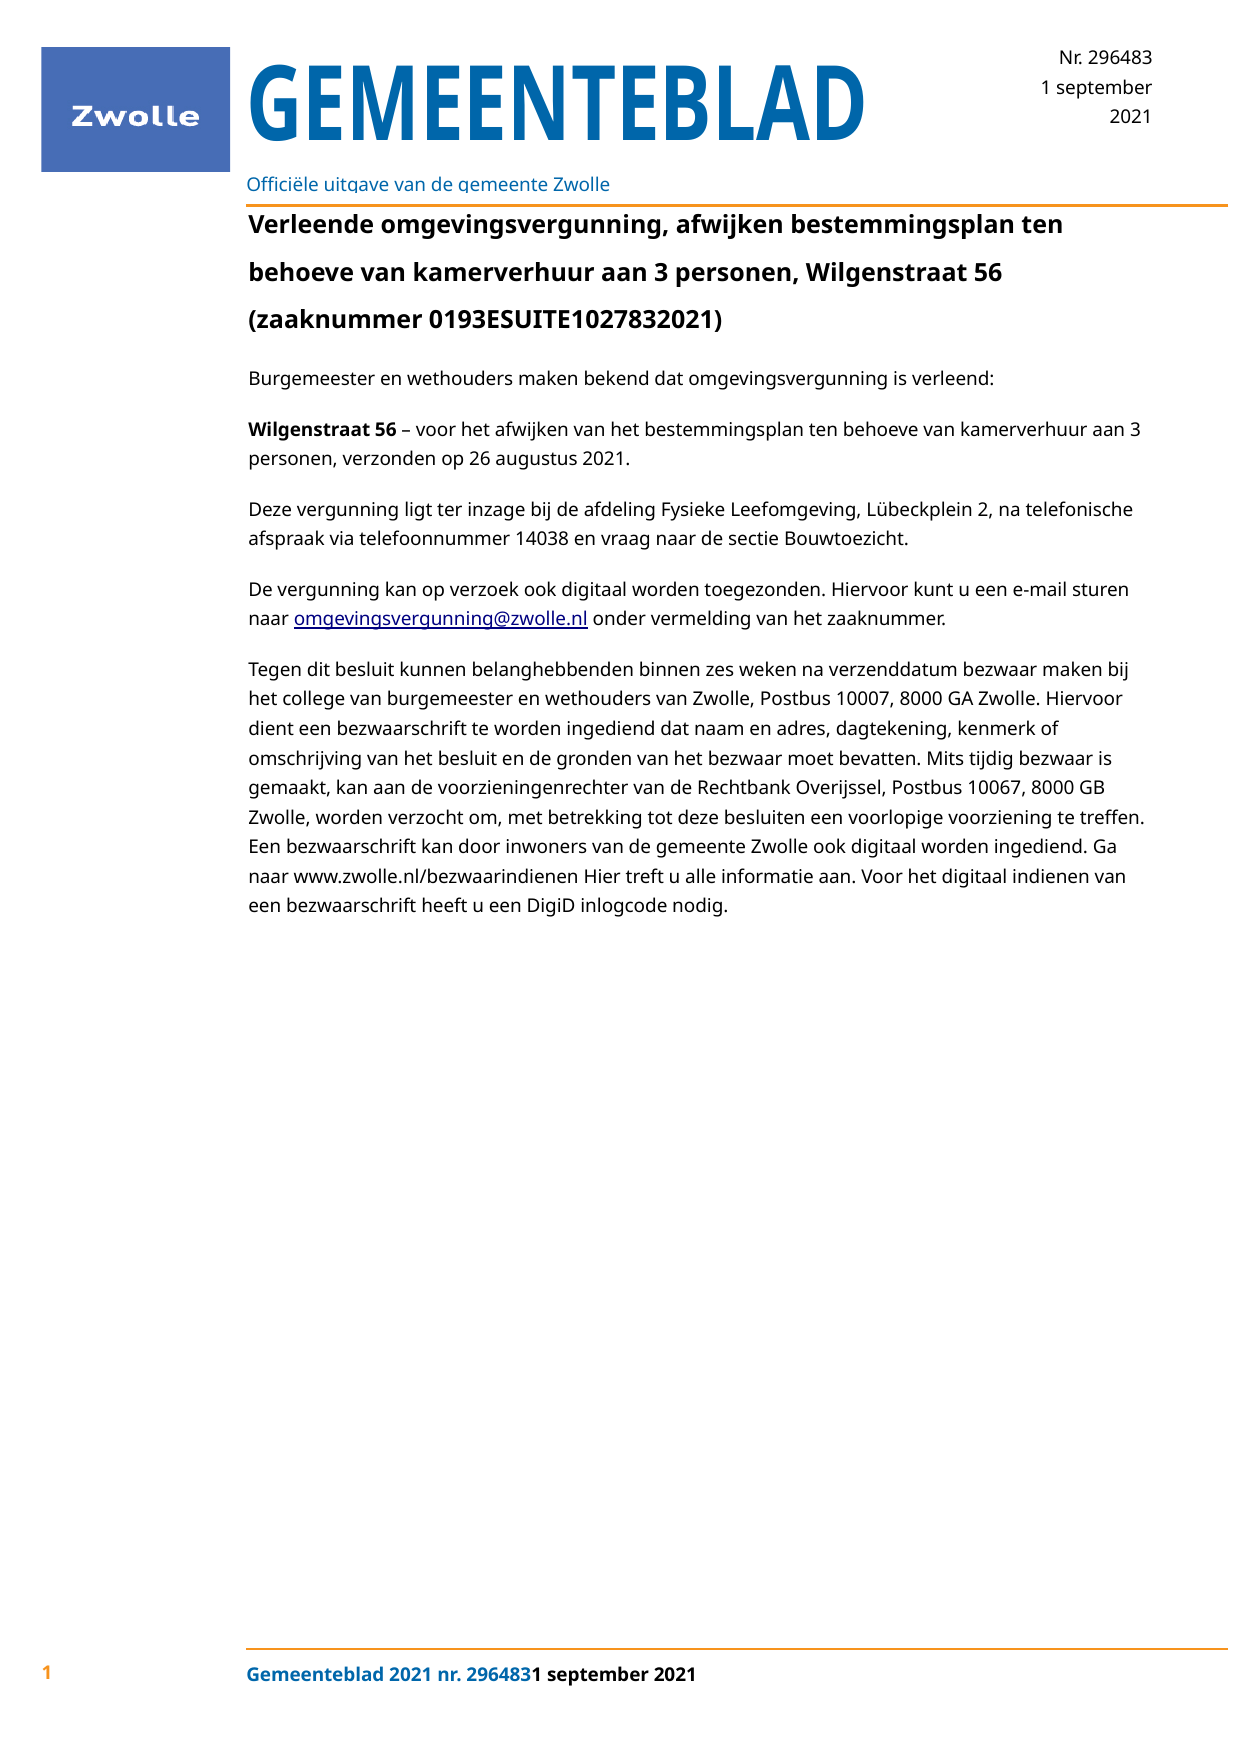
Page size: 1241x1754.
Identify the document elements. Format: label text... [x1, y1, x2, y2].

text Tegen dit besluit kunnen belanghebbenden binnen zes weken na verzenddatum bezwaar maken bij het college van burgemeester en wethouders van Zwolle, Postbus 10007, 8000 GA Zwolle. Hiervoor dient een bezwaarschrift te worden ingediend dat naam en adres, dagtekening, kenmerk of omschrijving van het besluit en de gronden van het bezwaar moet bevatten. Mits tijdig bezwaar is gemaakt, kan aan de voorzieningenrechter van de Rechtbank Overijssel, Postbus 10067, 8000 GB Zwolle, worden verzocht om, met betrekking tot deze besluiten een voorlopige voorziening te treffen. Een bezwaarschrift kan door inwoners van de gemeente Zwolle ook digitaal worden ingediend. Ga naar www.zwolle.nl/bezwaarindienen Hier treft u alle informatie aan. Voor het digitaal indienen van een bezwaarschrift heeft u een DigiD inlogcode nodig. [248, 656, 1152, 918]
text De vergunning kan op verzoek ook digitaal worden toegezonden. Hiervoor kunt u een e-mail sturen naar omgevingsvergunning@zwolle.nl onder vermelding van het zaaknummer. [248, 576, 1152, 631]
text Deze vergunning ligt ter inzage bij de afdeling Fysieke Leefomgeving, Lübeckplein 2, na telefonische afspraak via telefoonnummer 14038 en vraag naar de sectie Bouwtoezicht. [248, 496, 1152, 551]
text Burgemeester en wethouders maken bekend dat omgevingsvergunning is verleend: [248, 366, 1152, 391]
text Wilgenstraat 56 – voor het afwijken van het bestemmingsplan ten behoeve van kamerverhuur aan 3 personen, verzonden op 26 augustus 2021. [248, 416, 1152, 471]
text Verleende omgevingsvergunning, afwijken bestemmingsplan ten behoeve van kamerverhuur aan 3 personen, Wilgenstraat 56 (zaaknummer 0193ESUITE1027832021) [248, 207, 1152, 336]
picture [41, 47, 231, 172]
